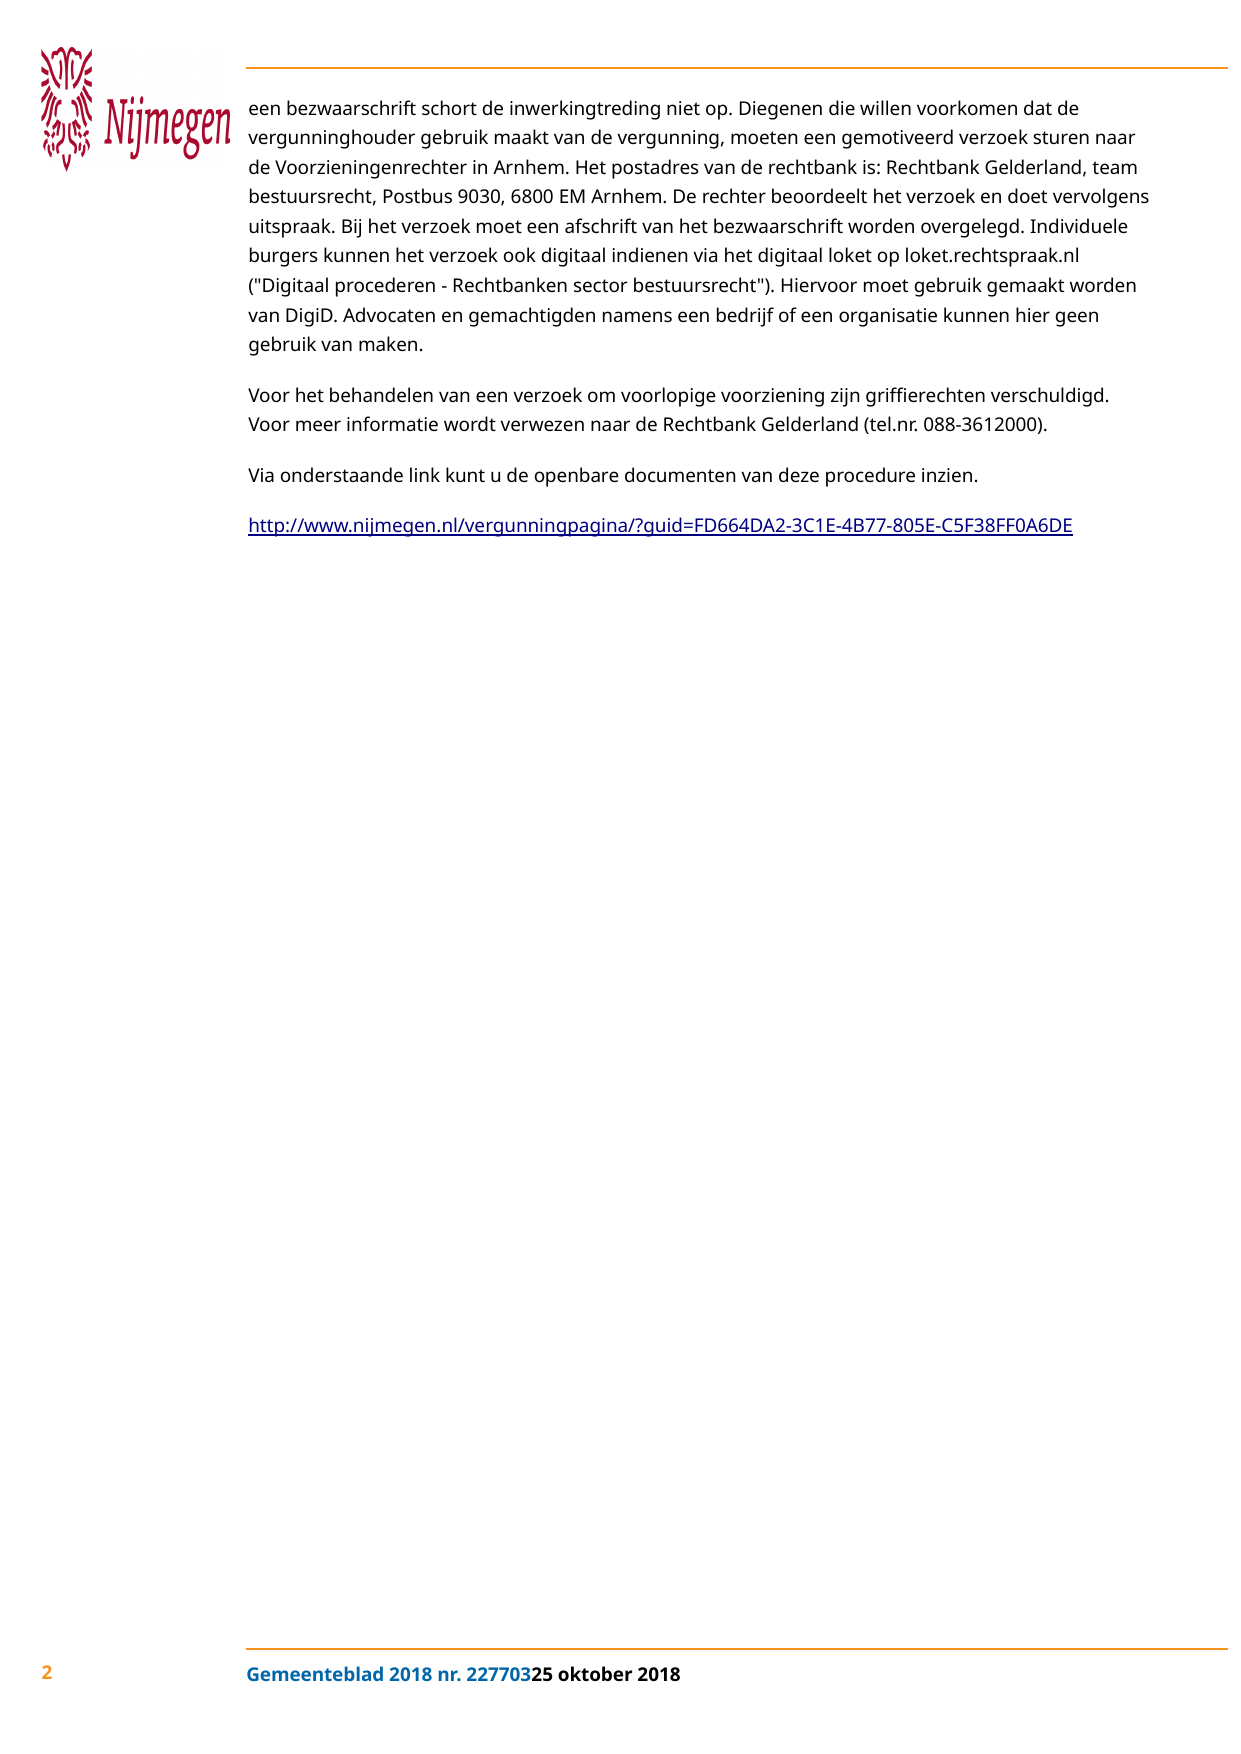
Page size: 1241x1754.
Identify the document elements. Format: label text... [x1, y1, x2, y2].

text een bezwaarschrift schort de inwerkingtreding niet op. Diegenen die willen voorkomen dat de vergunninghouder gebruik maakt van de vergunning, moeten een gemotiveerd verzoek sturen naar de Voorzieningenrechter in Arnhem. Het postadres van de rechtbank is: Rechtbank Gelderland, team bestuursrecht, Postbus 9030, 6800 EM Arnhem. De rechter beoordeelt het verzoek en doet vervolgens uitspraak. Bij het verzoek moet een afschrift van het bezwaarschrift worden overgelegd. Individuele burgers kunnen het verzoek ook digitaal indienen via het digitaal loket op loket.rechtspraak.nl ("Digitaal procederen - Rechtbanken sector bestuursrecht"). Hiervoor moet gebruik gemaakt worden van DigiD. Advocaten en gemachtigden namens een bedrijf of een organisatie kunnen hier geen gebruik van maken. [248, 95, 1152, 357]
text http://www.nijmegen.nl/vergunningpagina/?guid=FD664DA2-3C1E-4B77-805E-C5F38FF0A6DE [248, 512, 1152, 538]
picture [41, 47, 231, 172]
text Via onderstaande link kunt u de openbare documenten van deze procedure inzien. [248, 462, 1152, 488]
text Voor het behandelen van een verzoek om voorlopige voorziening zijn griffierechten verschuldigd. Voor meer informatie wordt verwezen naar de Rechtbank Gelderland (tel.nr. 088-3612000). [248, 382, 1152, 437]
